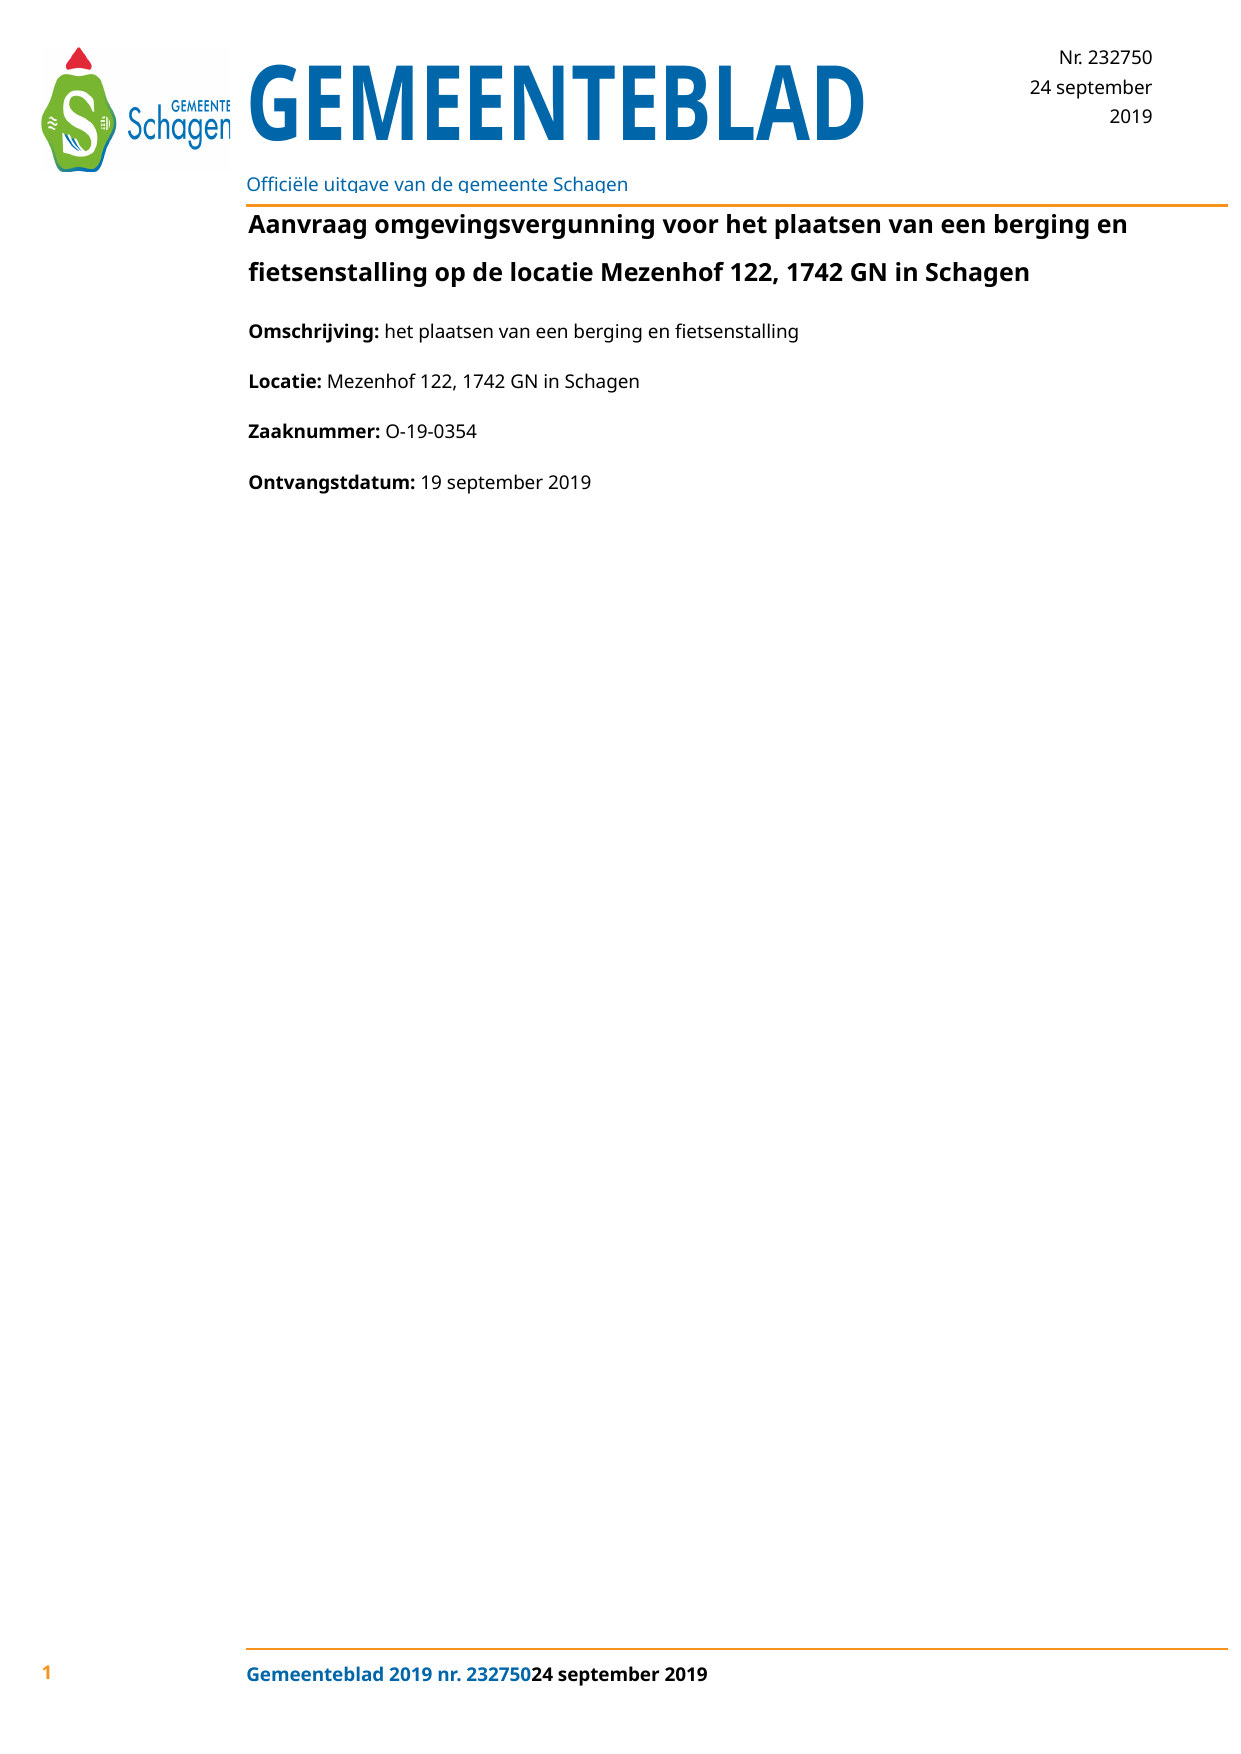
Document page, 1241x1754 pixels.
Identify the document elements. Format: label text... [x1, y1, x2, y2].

text Ontvangstdatum: 19 september 2019 [248, 469, 1152, 495]
text Omschrijving: het plaatsen van een berging en fietsenstalling [248, 318, 1152, 344]
text Zaaknummer: O-19-0354 [248, 419, 1152, 444]
text Locatie: Mezenhof 122, 1742 GN in Schagen [248, 368, 1152, 394]
text Aanvraag omgevingsvergunning voor het plaatsen van een berging en fietsenstalling op de locatie Mezenhof 122, 1742 GN in Schagen [248, 207, 1152, 288]
picture [41, 47, 231, 172]
